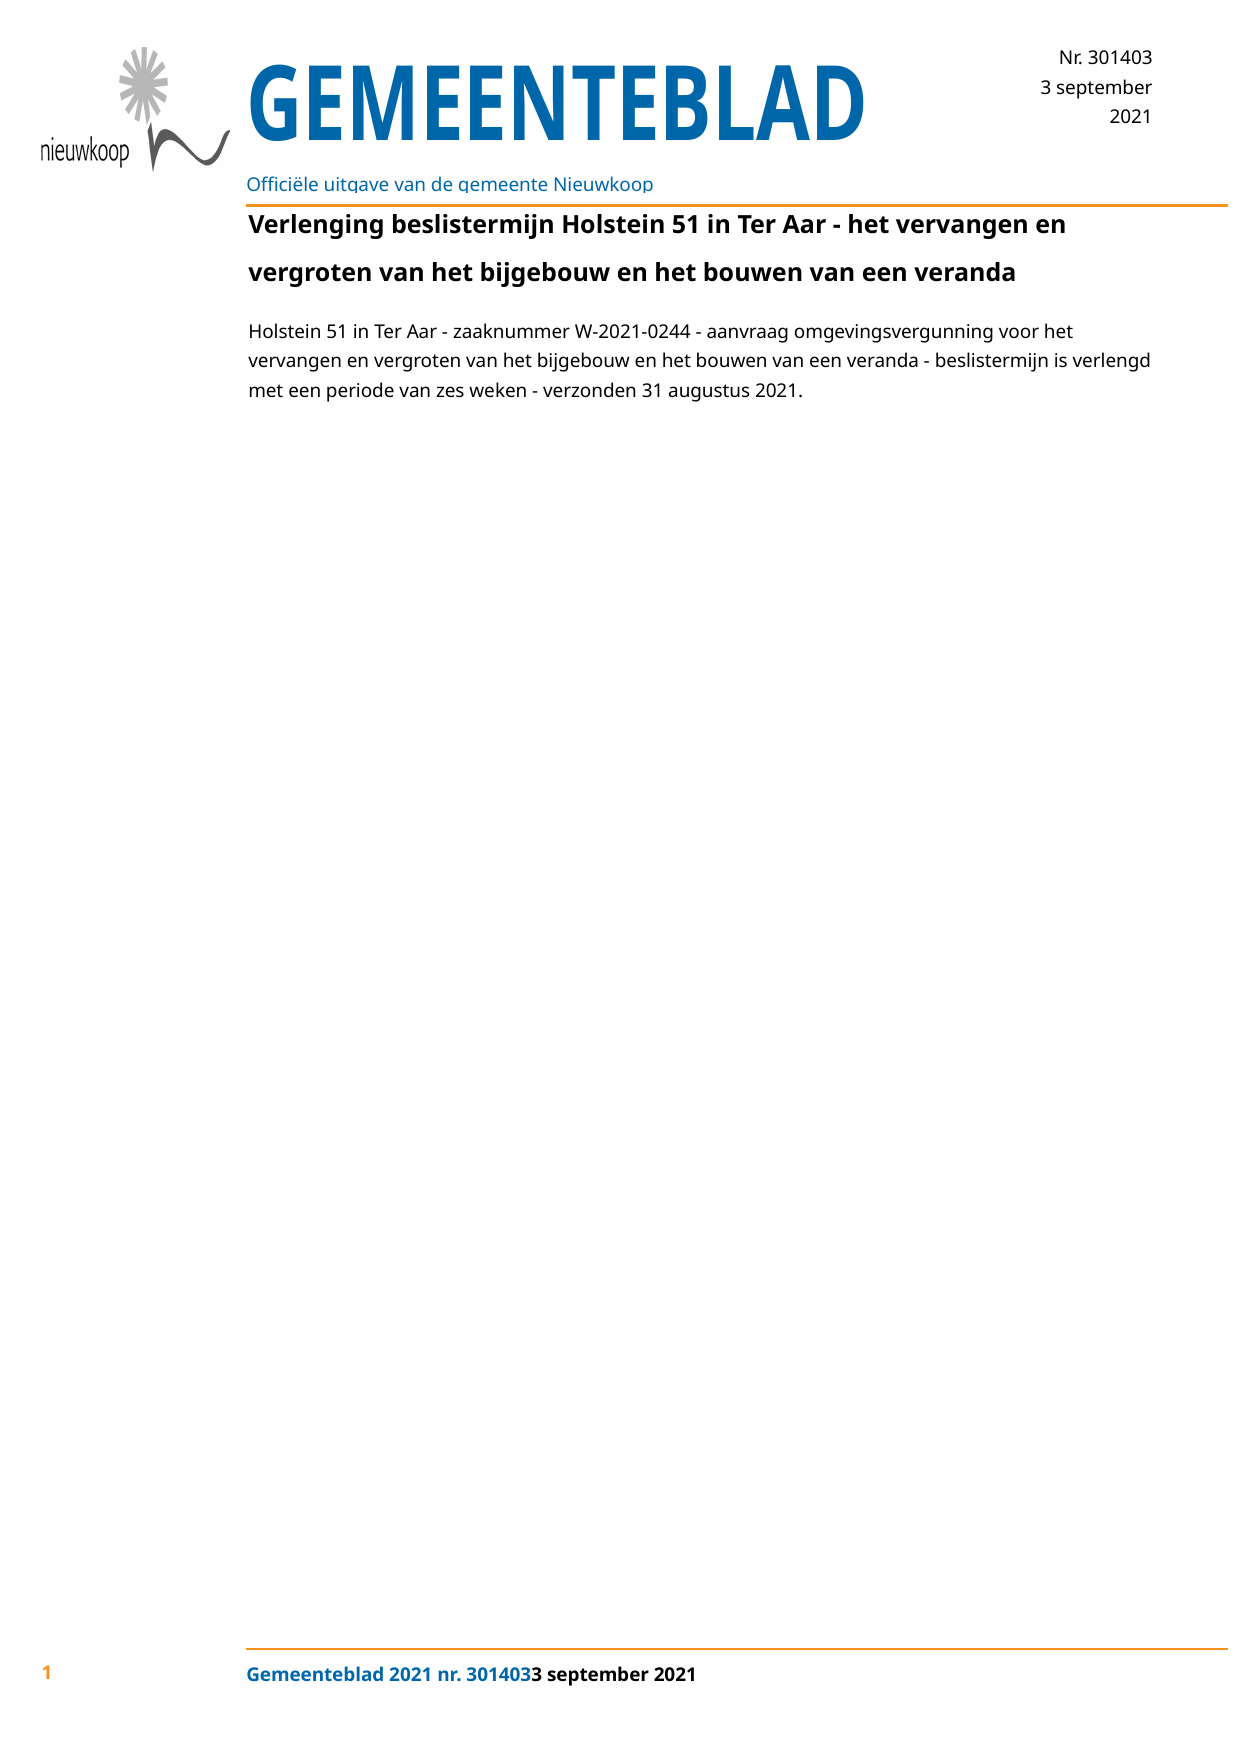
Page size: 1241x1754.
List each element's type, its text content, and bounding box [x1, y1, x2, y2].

text Verlenging beslistermijn Holstein 51 in Ter Aar - het vervangen en vergroten van het bijgebouw en het bouwen van een veranda [248, 207, 1152, 288]
picture [41, 47, 231, 172]
text Holstein 51 in Ter Aar - zaaknummer W-2021-0244 - aanvraag omgevingsvergunning voor het vervangen en vergroten van het bijgebouw en het bouwen van een veranda - beslistermijn is verlengd met een periode van zes weken - verzonden 31 augustus 2021. [248, 318, 1152, 403]
